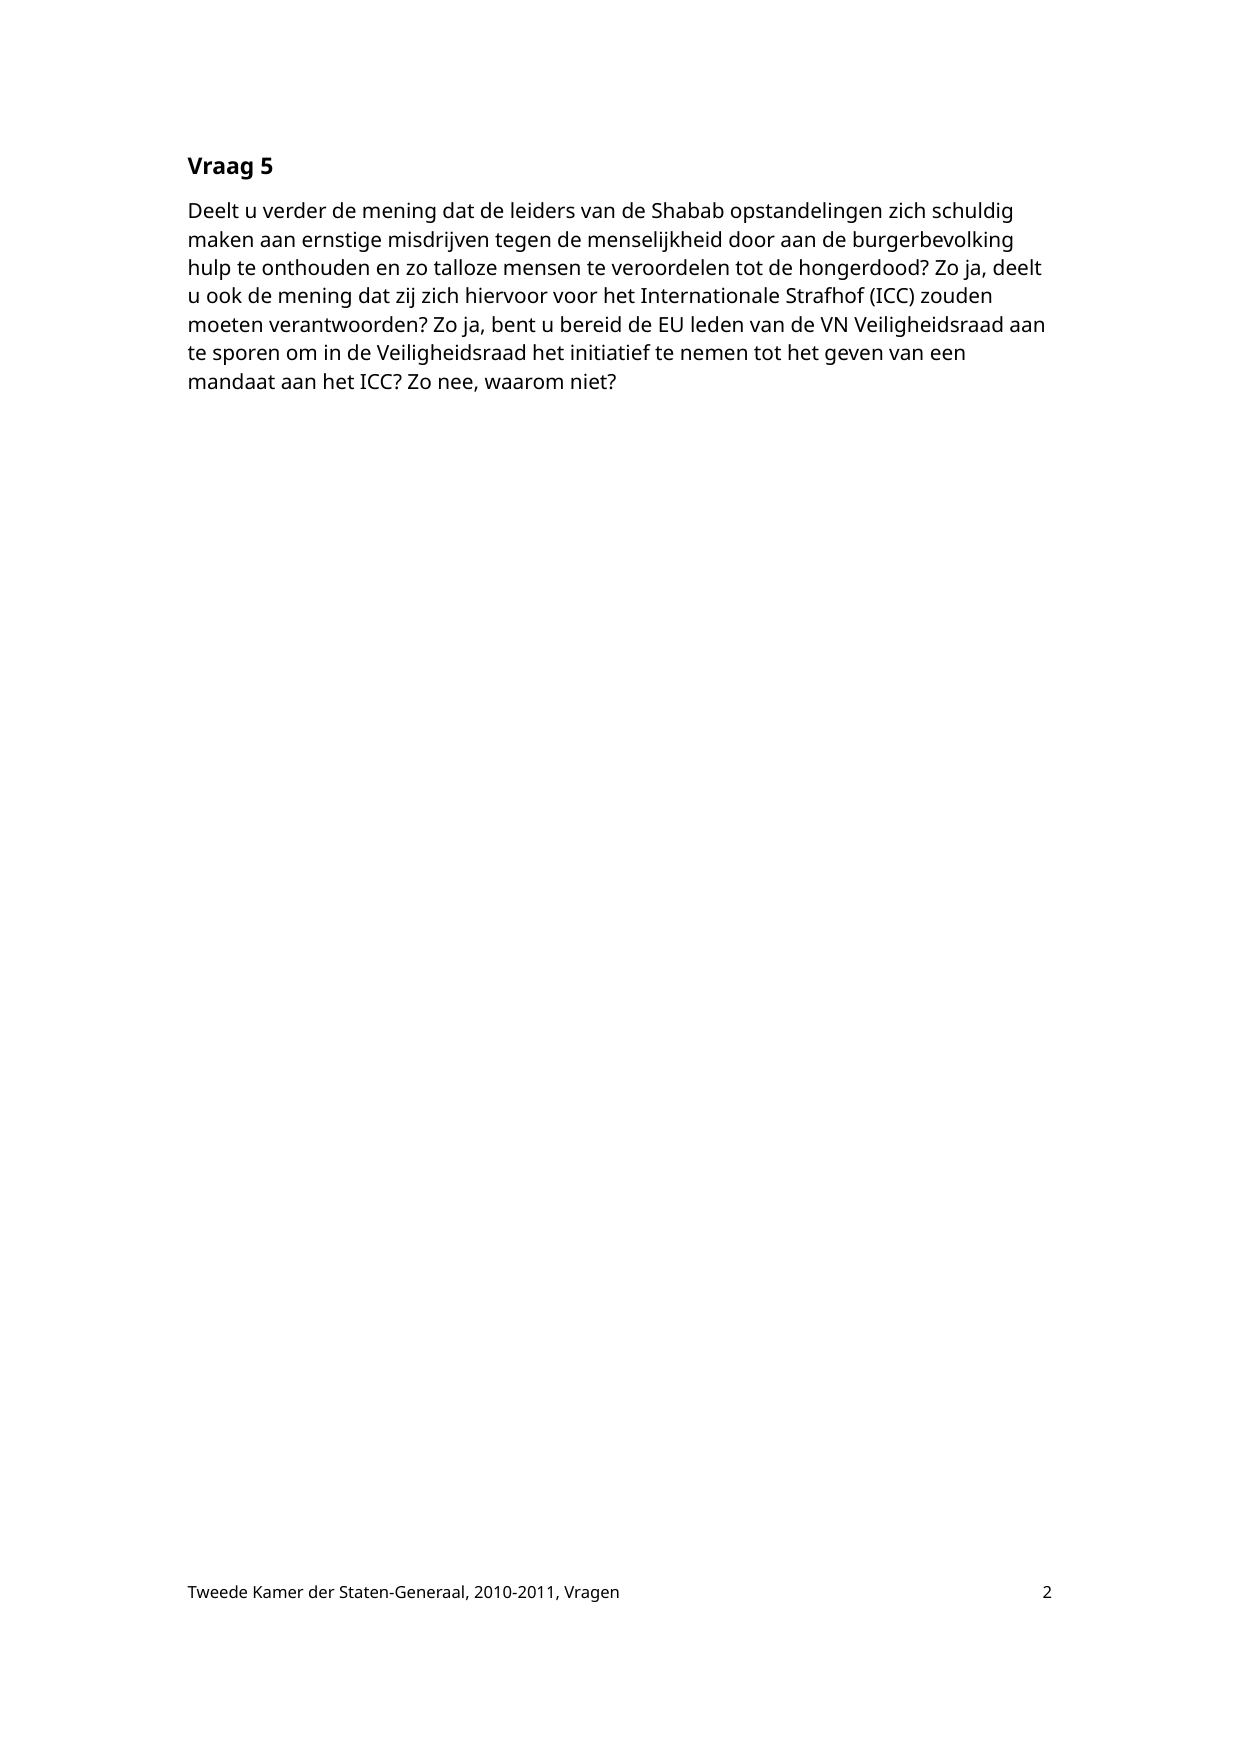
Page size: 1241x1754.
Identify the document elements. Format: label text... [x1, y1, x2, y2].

subtitle Vraag 5 [187, 150, 1053, 181]
text Deelt u verder de mening dat de leiders van de Shabab opstandelingen zich schuldig maken aan ernstige misdrijven tegen de menselijkheid door aan de burgerbevolking hulp te onthouden en zo talloze mensen te veroordelen tot de hongerdood? Zo ja, deelt u ook de mening dat zij zich hiervoor voor het Internationale Strafhof (ICC) zouden moeten verantwoorden? Zo ja, bent u bereid de EU leden van de VN Veiligheidsraad aan te sporen om in de Veiligheidsraad het initiatief te nemen tot het geven van een mandaat aan het ICC? Zo nee, waarom niet? [187, 196, 1053, 395]
